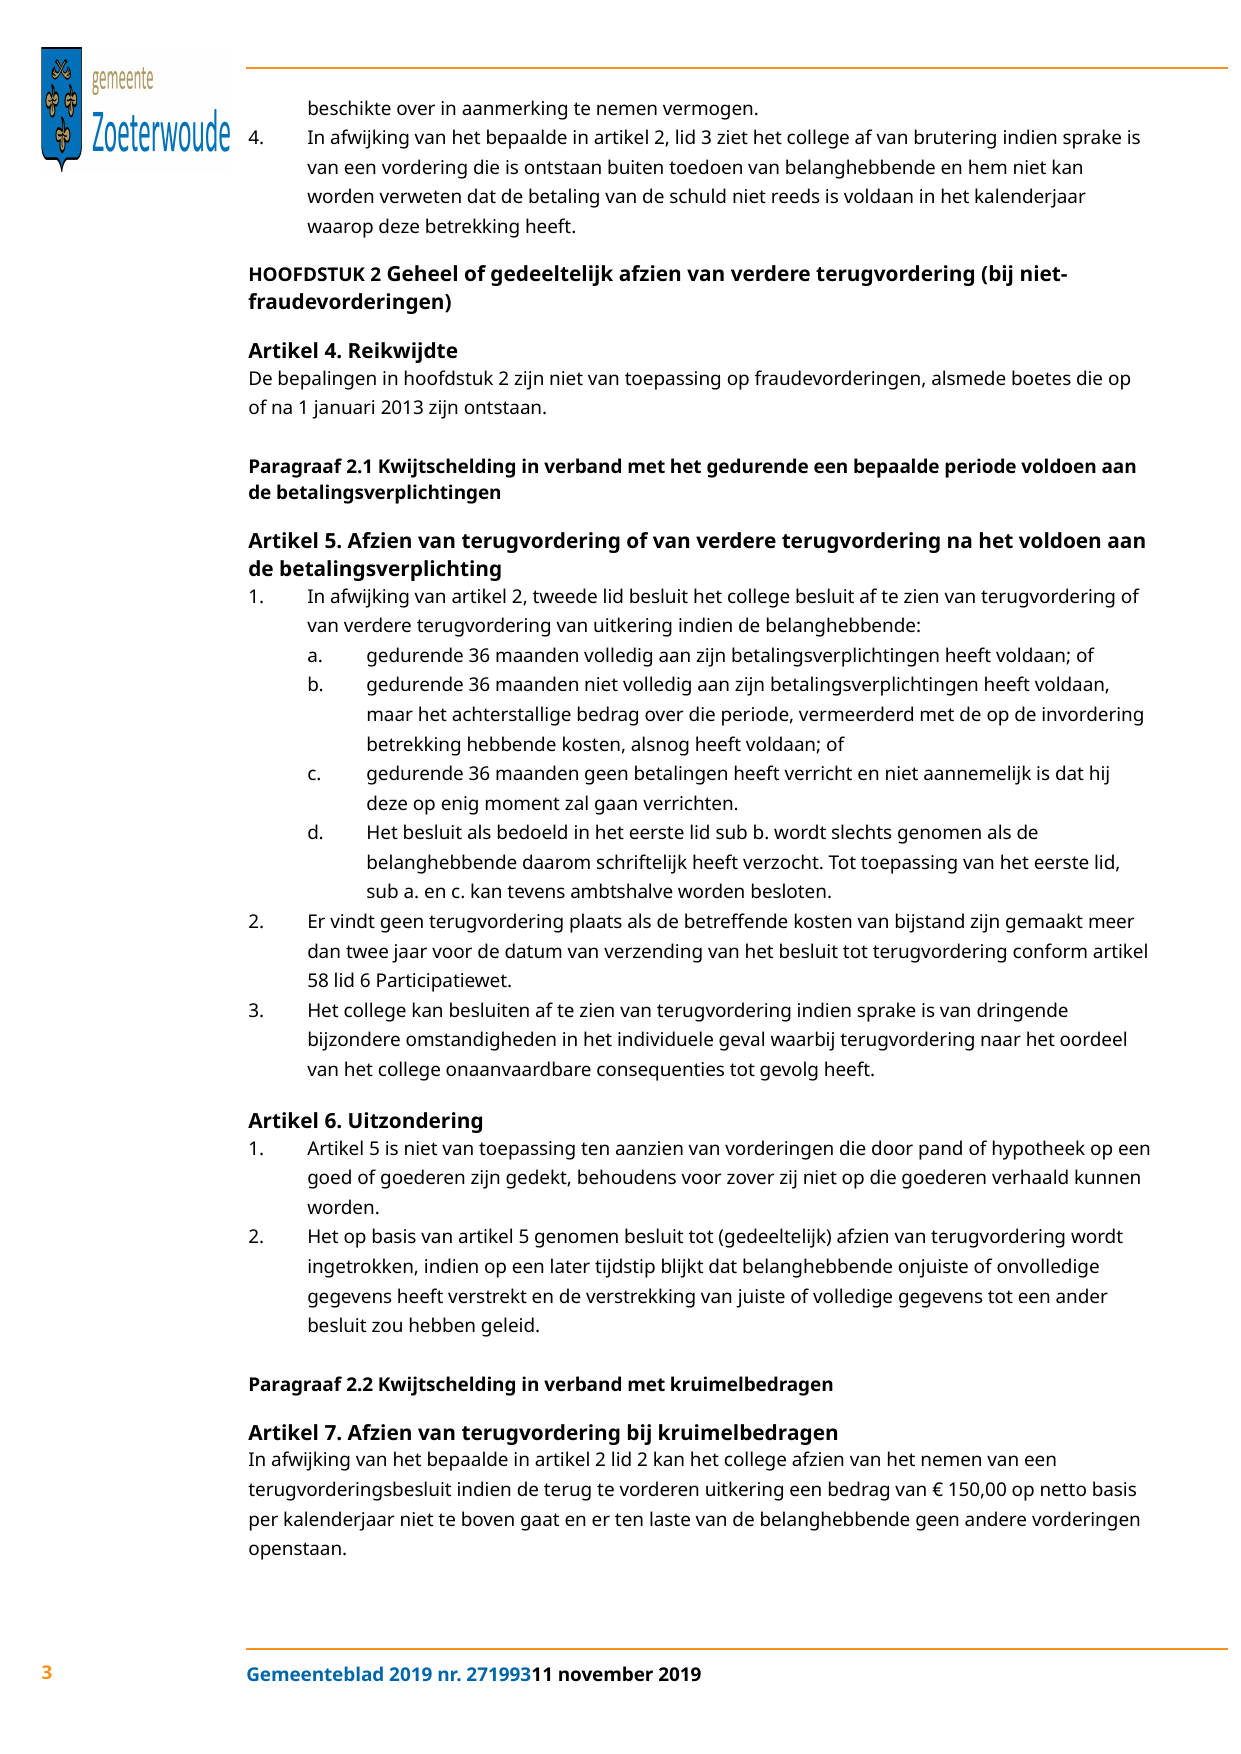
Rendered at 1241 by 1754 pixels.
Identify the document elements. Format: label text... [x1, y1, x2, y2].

text Artikel 6. Uitzondering [248, 1107, 1152, 1135]
list Het besluit als bedoeld in het eerste lid sub b. wordt slechts genomen als de belanghebbende daarom schriftelijk heeft verzocht. Tot toepassing van het eerste lid, sub a. en c. kan tevens ambtshalve worden besloten. [307, 819, 1152, 904]
text Artikel 5. Afzien van terugvordering of van verdere terugvordering na het voldoen aan de betalingsverplichting [248, 526, 1152, 583]
text Artikel 4. Reikwijdte [248, 336, 1152, 365]
list Artikel 5 is niet van toepassing ten aanzien van vorderingen die door pand of hypotheek op een goed of goederen zijn gedekt, behoudens voor zover zij niet op die goederen verhaald kunnen worden. [248, 1135, 1152, 1220]
text Artikel 7. Afzien van terugvordering bij kruimelbedragen [248, 1418, 1152, 1447]
text Paragraaf 2.2 Kwijtschelding in verband met kruimelbedragen [248, 1372, 1152, 1397]
list gedurende 36 maanden geen betalingen heeft verricht en niet aannemelijk is dat hij deze op enig moment zal gaan verrichten. [307, 760, 1152, 816]
list beschikte over in aanmerking te nemen vermogen. [248, 95, 1152, 121]
text In afwijking van het bepaalde in artikel 2 lid 2 kan het college afzien van het nemen van een terugvorderingsbesluit indien de terug te vorderen uitkering een bedrag van € 150,00 op netto basis per kalenderjaar niet te boven gaat en er ten laste van de belanghebbende geen andere vorderingen openstaan. [248, 1447, 1152, 1561]
text Paragraaf 2.1 Kwijtschelding in verband met het gedurende een bepaalde periode voldoen aan de betalingsverplichtingen [248, 454, 1152, 505]
list Er vindt geen terugvordering plaats als de betreffende kosten van bijstand zijn gemaakt meer dan twee jaar voor de datum van verzending van het besluit tot terugvordering conform artikel 58 lid 6 Participatiewet. [248, 908, 1152, 993]
list gedurende 36 maanden volledig aan zijn betalingsverplichtingen heeft voldaan; of [307, 642, 1152, 668]
text De bepalingen in hoofdstuk 2 zijn niet van toepassing op fraudevorderingen, alsmede boetes die op of na 1 januari 2013 zijn ontstaan. [248, 365, 1152, 420]
list In afwijking van het bepaalde in artikel 2, lid 3 ziet het college af van brutering indien sprake is van een vordering die is ontstaan buiten toedoen van belanghebbende en hem niet kan worden verweten dat de betaling van de schuld niet reeds is voldaan in het kalenderjaar waarop deze betrekking heeft. [248, 124, 1152, 239]
list In afwijking van artikel 2, tweede lid besluit het college besluit af te zien van terugvordering of van verdere terugvordering van uitkering indien de belanghebbende: [248, 583, 1152, 638]
list Het op basis van artikel 5 genomen besluit tot (gedeeltelijk) afzien van terugvordering wordt ingetrokken, indien op een later tijdstip blijkt dat belanghebbende onjuiste of onvolledige gegevens heeft verstrekt en de verstrekking van juiste of volledige gegevens tot een ander besluit zou hebben geleid. [248, 1224, 1152, 1338]
list gedurende 36 maanden niet volledig aan zijn betalingsverplichtingen heeft voldaan, maar het achterstallige bedrag over die periode, vermeerderd met de op de invordering betrekking hebbende kosten, alsnog heeft voldaan; of [307, 672, 1152, 756]
list Het college kan besluiten af te zien van terugvordering indien sprake is van dringende bijzondere omstandigheden in het individuele geval waarbij terugvordering naar het oordeel van het college onaanvaardbare consequenties tot gevolg heeft. [248, 997, 1152, 1082]
picture [41, 47, 231, 172]
text HOOFDSTUK 2 Geheel of gedeeltelijk afzien van verdere terugvordering (bij niet-fraudevorderingen) [248, 259, 1152, 316]
